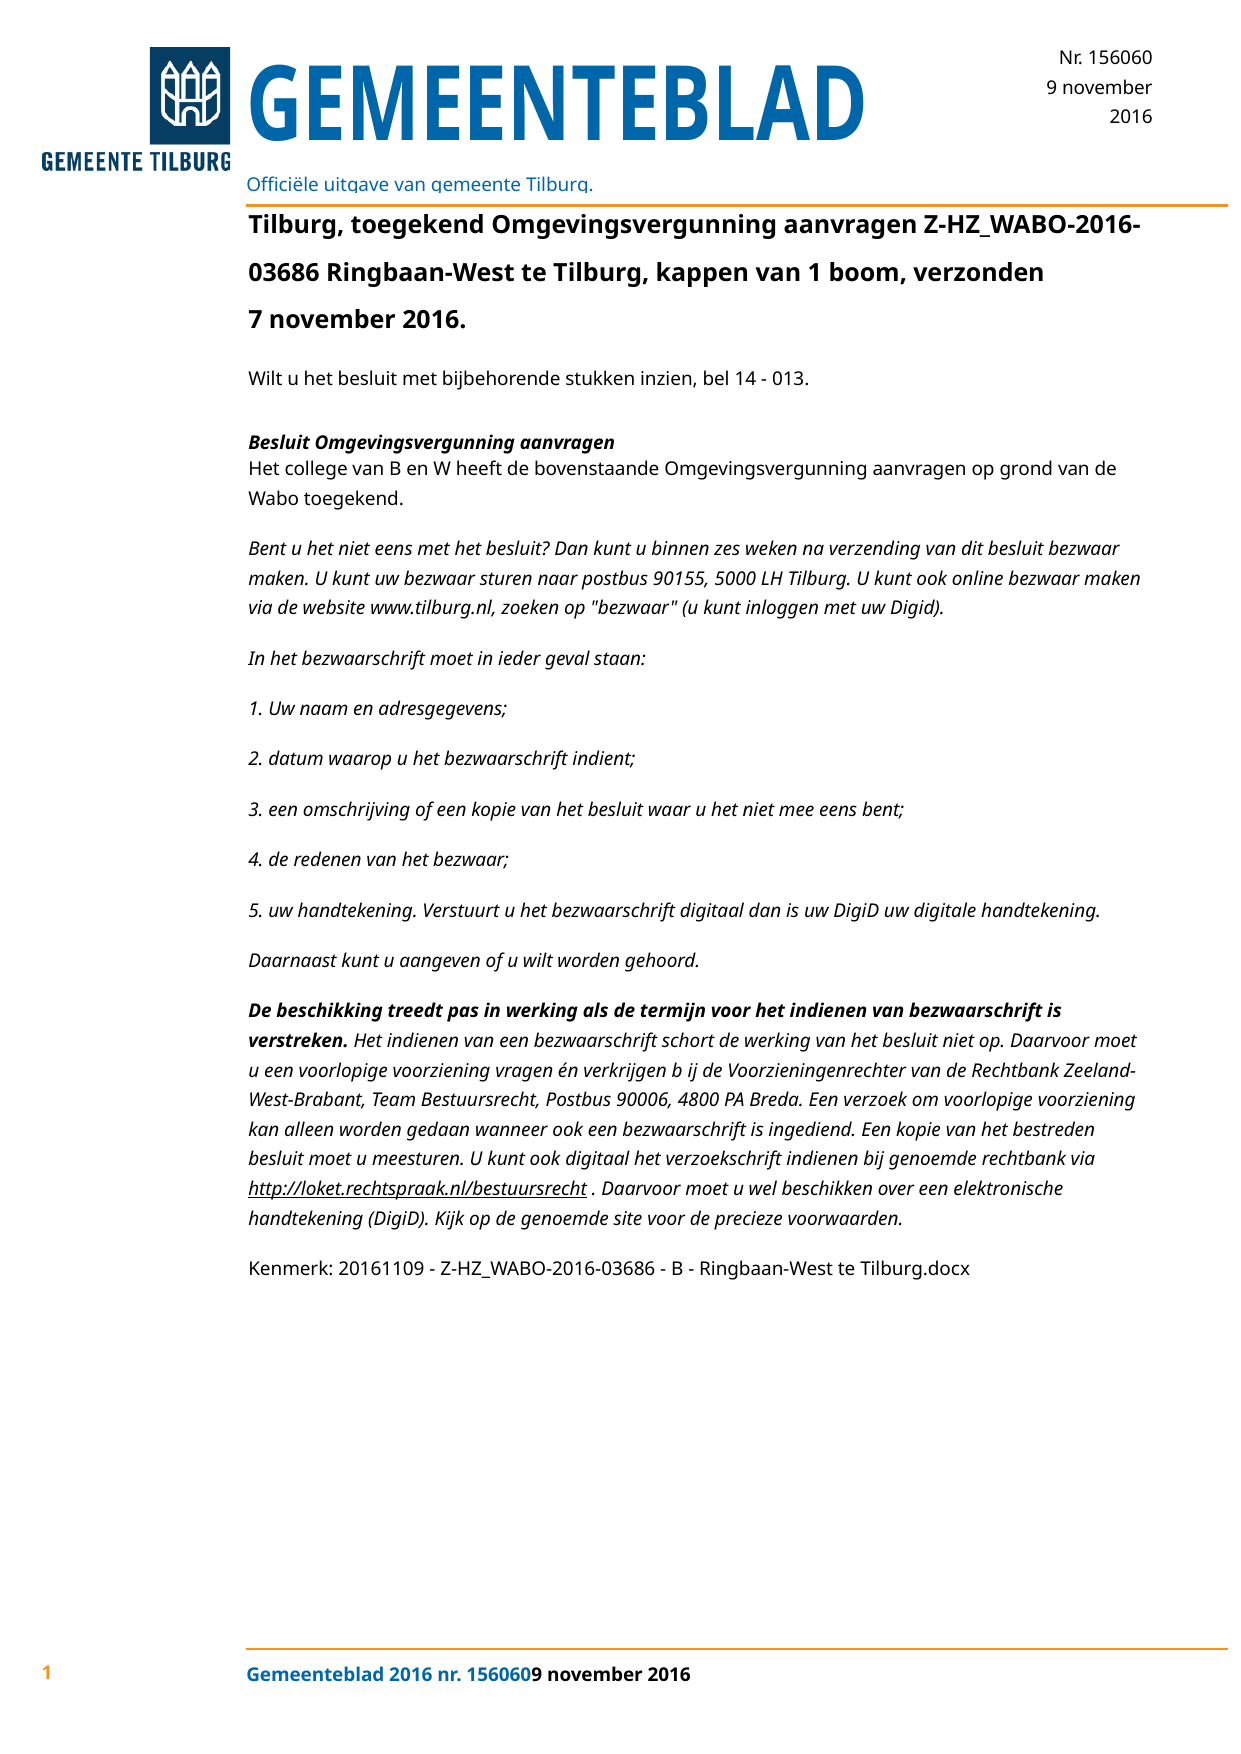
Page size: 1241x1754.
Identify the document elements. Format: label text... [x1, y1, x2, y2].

text 4. de redenen van het bezwaar; [248, 846, 1152, 872]
text 3. een omschrijving of een kopie van het besluit waar u het niet mee eens bent; [248, 796, 1152, 822]
text Het college van B en W heeft de bovenstaande Omgevingsvergunning aanvragen op grond van de Wabo toegekend. [248, 455, 1152, 511]
picture [41, 47, 231, 172]
text Kenmerk: 20161109 - Z-HZ_WABO-2016-03686 - B - Ringbaan-West te Tilburg.docx [248, 1255, 1152, 1281]
text Bent u het niet eens met het besluit? Dan kunt u binnen zes weken na verzending van dit besluit bezwaar maken. U kunt uw bezwaar sturen naar postbus 90155, 5000 LH Tilburg. U kunt ook online bezwaar maken via de website www.tilburg.nl, zoeken op "bezwaar" (u kunt inloggen met uw Digid). [248, 535, 1152, 620]
text 5. uw handtekening. Verstuurt u het bezwaarschrift digitaal dan is uw DigiD uw digitale handtekening. [248, 897, 1152, 923]
text Daarnaast kunt u aangeven of u wilt worden gehoord. [248, 947, 1152, 973]
text De beschikking treedt pas in werking als de termijn voor het indienen van bezwaarschrift is verstreken. Het indienen van een bezwaarschrift schort de werking van het besluit niet op. Daarvoor moet u een voorlopige voorziening vragen én verkrijgen b ij de Voorzieningenrechter van de Rechtbank Zeeland-West-Brabant, Team Bestuursrecht, Postbus 90006, 4800 PA Breda. Een verzoek om voorlopige voorziening kan alleen worden gedaan wanneer ook een bezwaarschrift is ingediend. Een kopie van het bestreden besluit moet u meesturen. U kunt ook digitaal het verzoekschrift indienen bij genoemde rechtbank via http://loket.rechtspraak.nl/bestuursrecht . Daarvoor moet u wel beschikken over een elektronische handtekening (DigiD). Kijk op de genoemde site voor de precieze voorwaarden. [248, 998, 1152, 1231]
text In het bezwaarschrift moet in ieder geval staan: [248, 645, 1152, 671]
text Besluit Omgevingsvergunning aanvragen [248, 429, 1152, 455]
text 2. datum waarop u het bezwaarschrift indient; [248, 746, 1152, 771]
text Wilt u het besluit met bijbehorende stukken inzien, bel 14 - 013. [248, 366, 1152, 391]
text 1. Uw naam en adresgegevens; [248, 695, 1152, 721]
text Tilburg, toegekend Omgevingsvergunning aanvragen Z-HZ_WABO-2016-03686 Ringbaan-West te Tilburg, kappen van 1 boom, verzonden 7 november 2016. [248, 207, 1152, 336]
